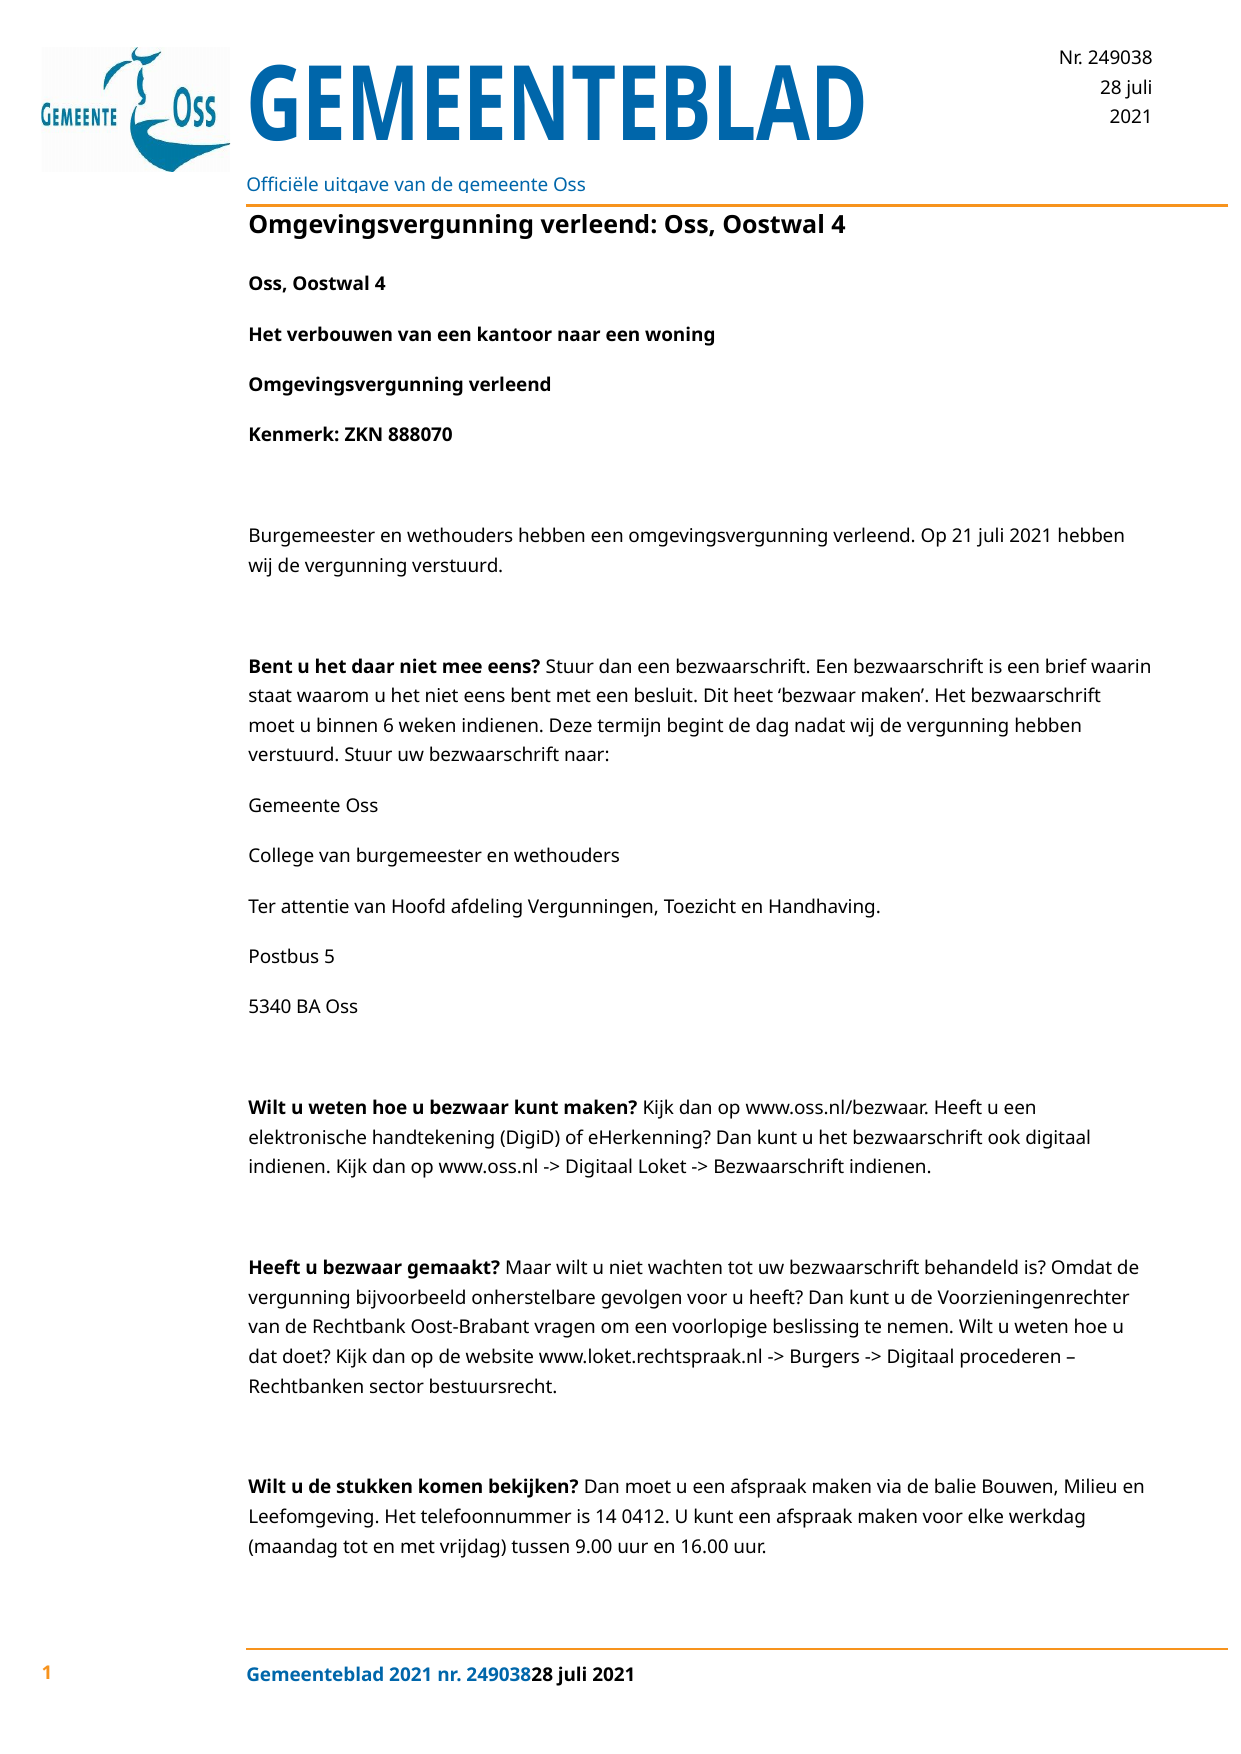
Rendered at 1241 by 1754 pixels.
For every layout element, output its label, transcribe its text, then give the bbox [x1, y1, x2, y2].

text Kenmerk: ZKN 888070 [248, 422, 1152, 447]
text Oss, Oostwal 4 [248, 270, 1152, 296]
text College van burgemeester en wethouders [248, 842, 1152, 868]
text 5340 BA Oss [248, 994, 1152, 1019]
text Ter attentie van Hoofd afdeling Vergunningen, Toezicht en Handhaving. [248, 893, 1152, 918]
text Bent u het daar niet mee eens? Stuur dan een bezwaarschrift. Een bezwaarschrift is een brief waarin staat waarom u het niet eens bent met een besluit. Dit heet ‘bezwaar maken’. Het bezwaarschrift moet u binnen 6 weken indienen. Deze termijn begint de dag nadat wij de vergunning hebben verstuurd. Stuur uw bezwaarschrift naar: [248, 653, 1152, 767]
text Wilt u de stukken komen bekijken? Dan moet u een afspraak maken via de balie Bouwen, Milieu en Leefomgeving. Het telefoonnummer is 14 0412. U kunt een afspraak maken voor elke werkdag (maandag tot en met vrijdag) tussen 9.00 uur en 16.00 uur. [248, 1474, 1152, 1558]
text Heeft u bezwaar gemaakt? Maar wilt u niet wachten tot uw bezwaarschrift behandeld is? Omdat de vergunning bijvoorbeeld onherstelbare gevolgen voor u heeft? Dan kunt u de Voorzieningenrechter van de Rechtbank Oost-Brabant vragen om een voorlopige beslissing te nemen. Wilt u weten hoe u dat doet? Kijk dan op de website www.loket.rechtspraak.nl -> Burgers -> Digitaal procederen – Rechtbanken sector bestuursrecht. [248, 1254, 1152, 1398]
text Gemeente Oss [248, 792, 1152, 818]
text Wilt u weten hoe u bezwaar kunt maken? Kijk dan op www.oss.nl/bezwaar. Heeft u een elektronische handtekening (DigiD) of eHerkenning? Dan kunt u het bezwaarschrift ook digitaal indienen. Kijk dan op www.oss.nl -> Digitaal Loket -> Bezwaarschrift indienen. [248, 1094, 1152, 1179]
text Omgevingsvergunning verleend: Oss, Oostwal 4 [248, 207, 1152, 241]
text Postbus 5 [248, 943, 1152, 969]
text Het verbouwen van een kantoor naar een woning [248, 321, 1152, 346]
text Burgemeester en wethouders hebben een omgevingsvergunning verleend. Op 21 juli 2021 hebben wij de vergunning verstuurd. [248, 522, 1152, 578]
picture [41, 47, 231, 172]
text Omgevingsvergunning verleend [248, 371, 1152, 397]
